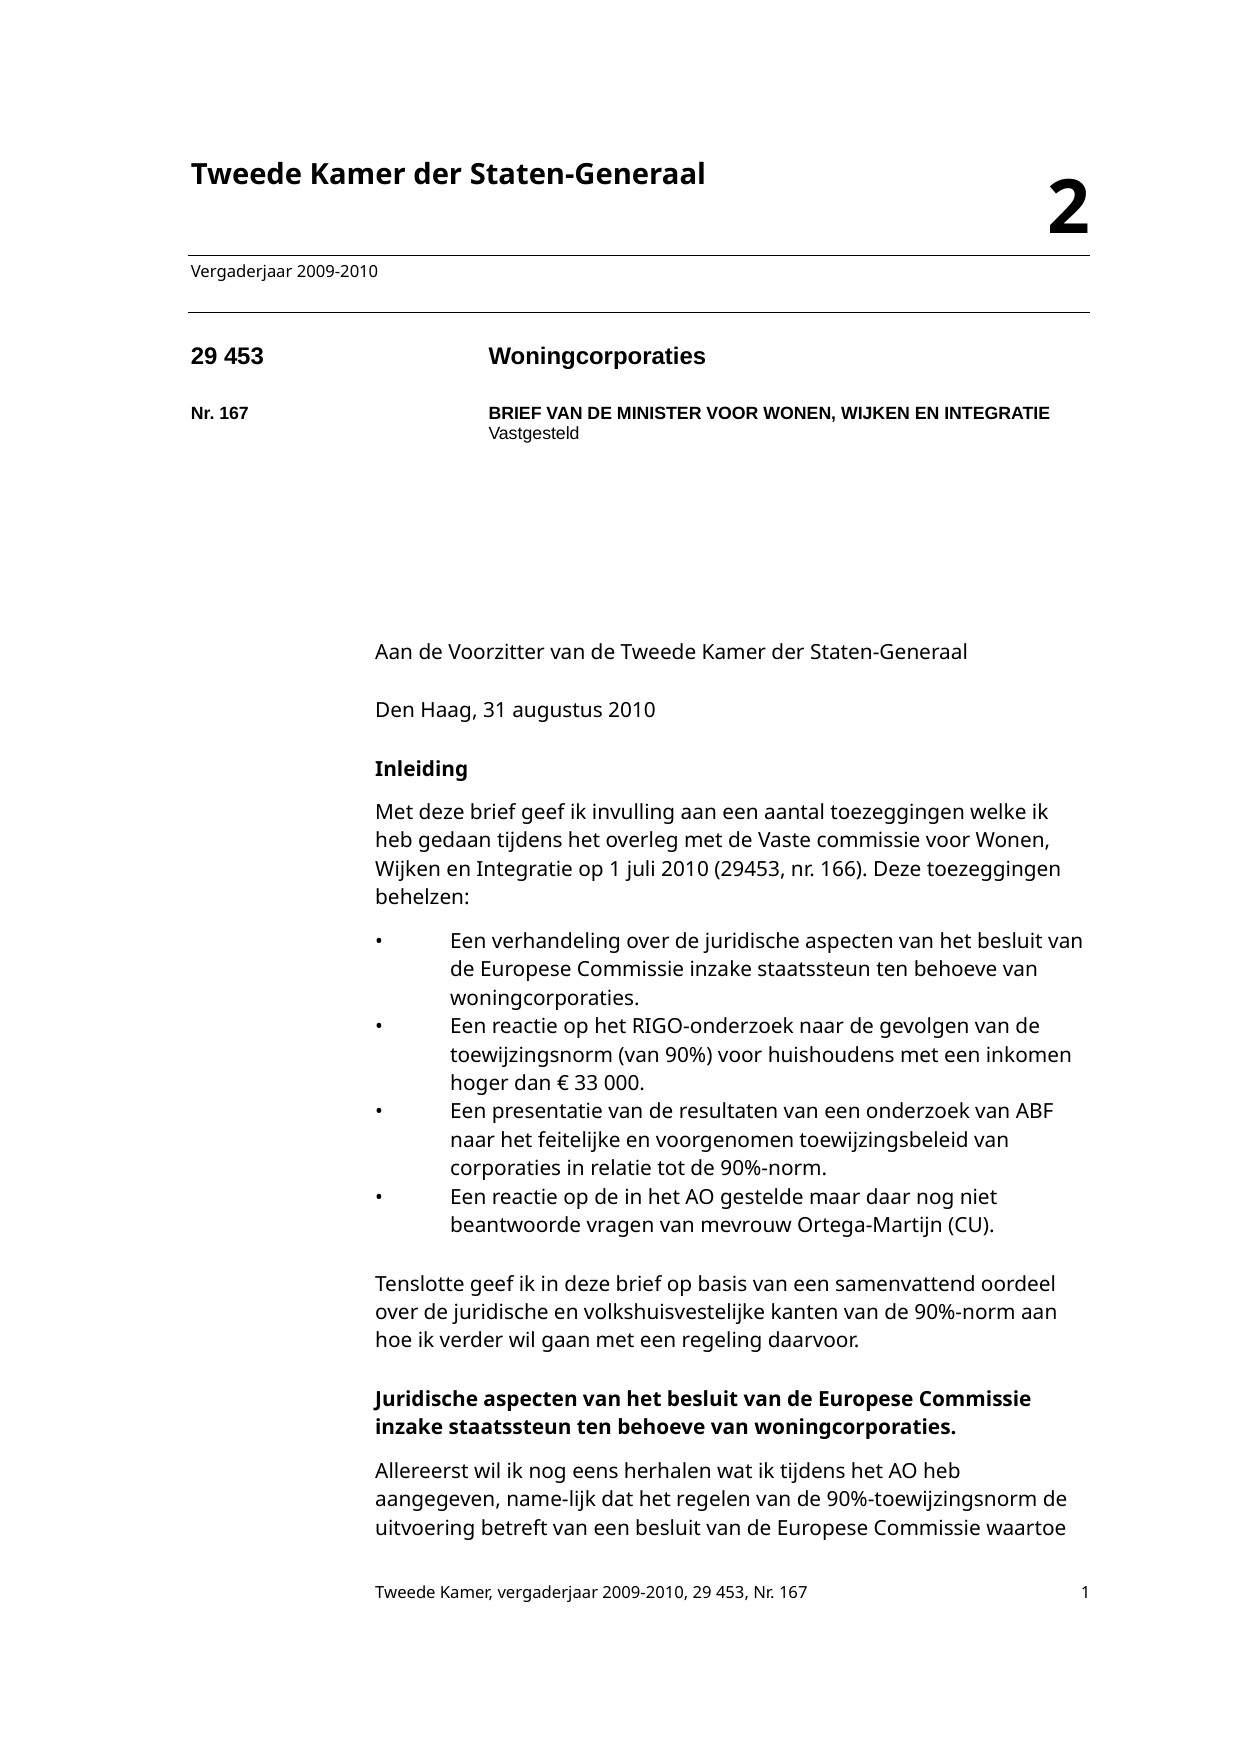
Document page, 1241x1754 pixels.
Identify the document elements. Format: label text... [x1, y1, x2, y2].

table_header Tweede Kamer der Staten-Generaal [188, 150, 909, 255]
list Een presentatie van de resultaten van een onderzoek van ABF naar het feitelijke en voorgenomen toewijzingsbeleid van corporaties in relatie tot de 90%-norm. [375, 1097, 1090, 1182]
text Juridische aspecten van het besluit van de Europese Commissie inzake staatssteun ten behoeve van woningcorporaties. [375, 1384, 1090, 1441]
table_cell [485, 256, 1090, 312]
text Allereerst wil ik nog eens herhalen wat ik tijdens het AO heb aangegeven, name-lijk dat het regelen van de 90%-toewijzingsnorm de uitvoering betreft van een besluit van de Europese Commissie waartoe [375, 1456, 1090, 1541]
list Een reactie op het RIGO-onderzoek naar de gevolgen van de toewijzingsnorm (van 90%) voor huishoudens met een inkomen hoger dan € 33 000. [375, 1011, 1090, 1097]
text Inleiding [375, 754, 1090, 782]
list Een verhandeling over de juridische aspecten van het besluit van de Europese Commissie inzake staatssteun ten behoeve van woningcorporaties. [375, 926, 1090, 1011]
text Den Haag, 31 augustus 2010 [375, 695, 1090, 724]
table_cell [188, 313, 485, 339]
table_header 2 [910, 150, 1090, 255]
text Met deze brief geef ik invulling aan een aantal toezeggingen welke ik heb gedaan tijdens het overleg met de Vaste commissie voor Wonen, Wijken en Integratie op 1 juli 2010 (29453, nr. 166). Deze toezeggingen behelzen: [375, 797, 1090, 911]
list Een reactie op de in het AO gestelde maar daar nog niet beantwoorde vragen van mevrouw Ortega-Martijn (CU). [375, 1182, 1090, 1239]
table_cell Nr. 167 [188, 399, 485, 518]
table_cell Woningcorporaties [485, 339, 1090, 399]
text Aan de Voorzitter van de Tweede Kamer der Staten-Generaal [375, 637, 1090, 665]
text Tenslotte geef ik in deze brief op basis van een samenvattend oordeel over de juridische en volkshuisvestelijke kanten van de 90%-norm aan hoe ik verder wil gaan met een regeling daarvoor. [375, 1269, 1090, 1354]
table_cell BRIEF VAN DE MINISTER VOOR WONEN, WIJKEN EN INTEGRATIE Vastgesteld [485, 399, 1090, 518]
table_cell Vergaderjaar 2009-2010 [188, 256, 485, 312]
table_cell [485, 313, 1090, 339]
table_cell 29 453 [188, 339, 485, 399]
